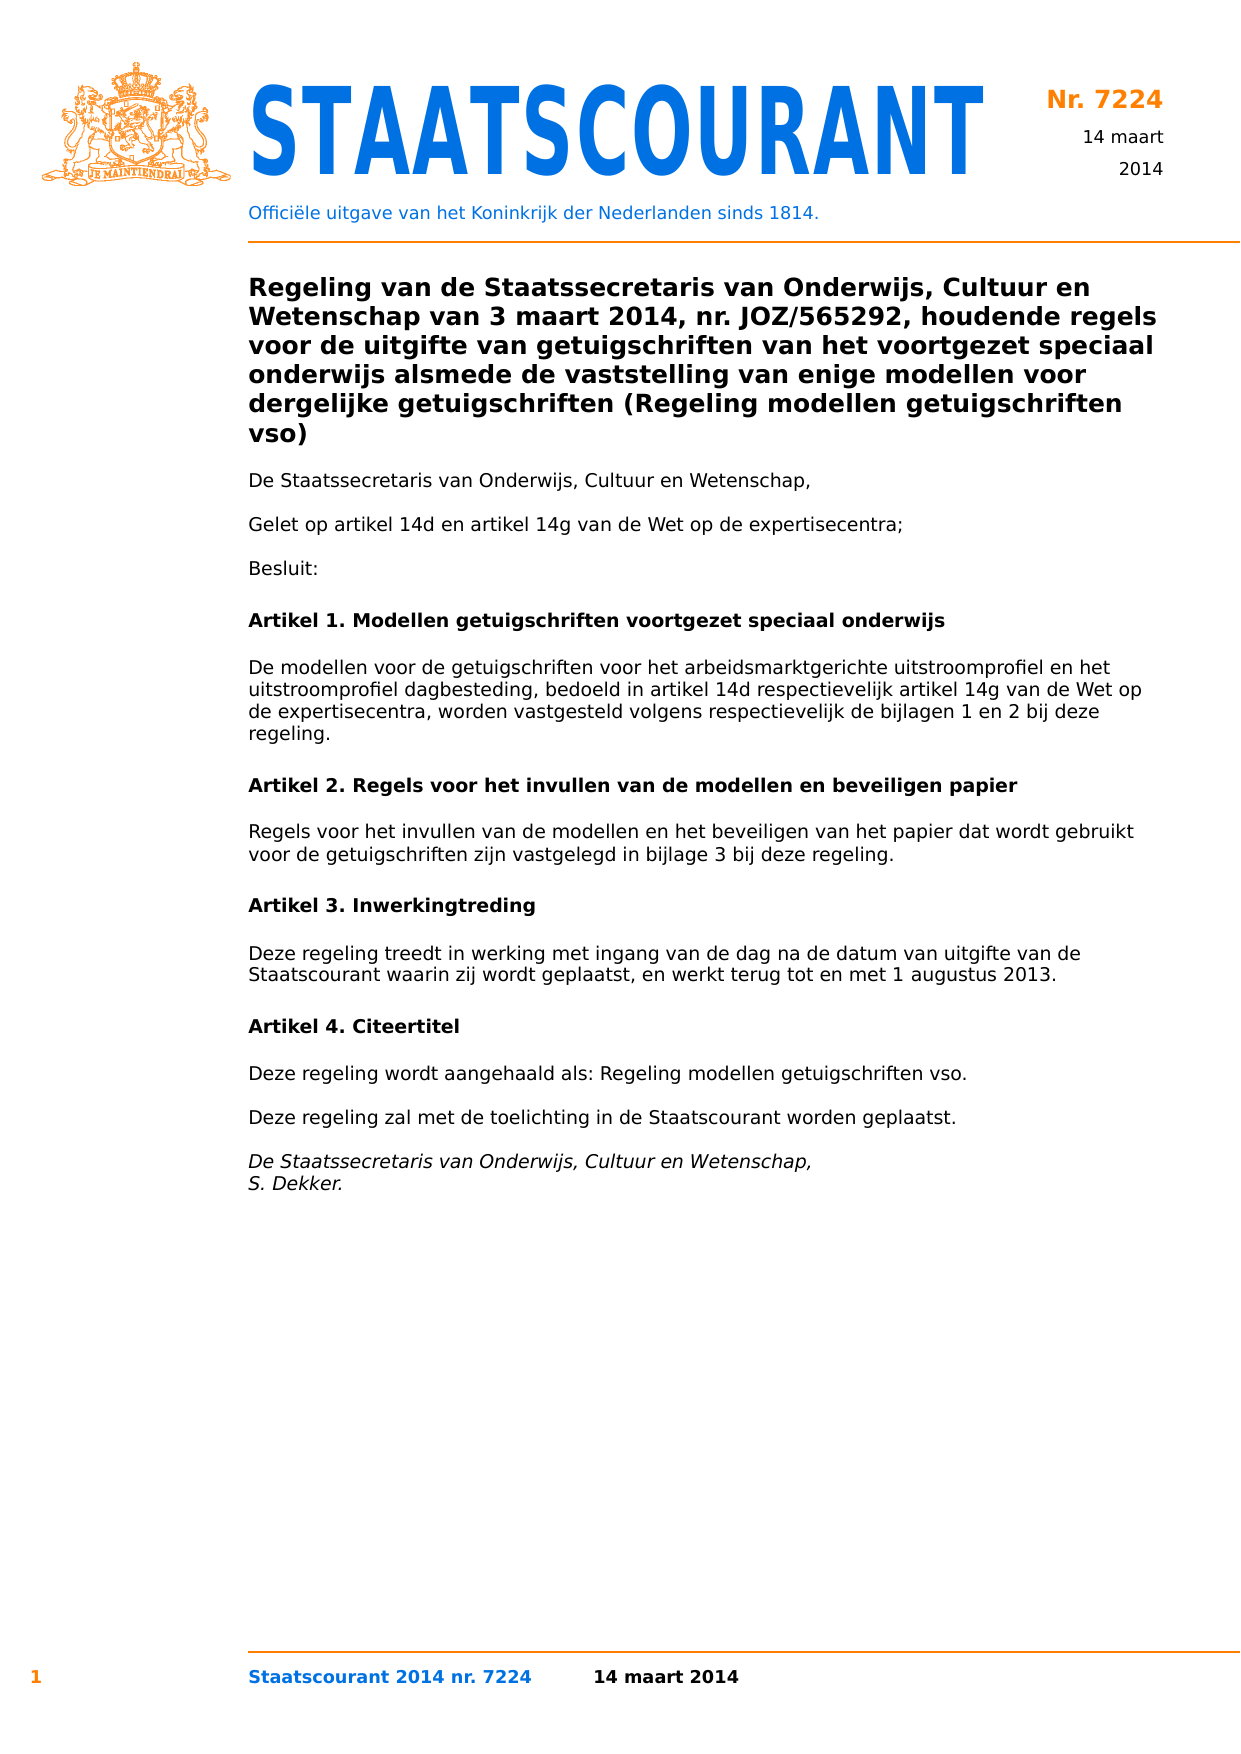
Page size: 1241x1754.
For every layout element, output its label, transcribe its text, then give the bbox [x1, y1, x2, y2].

table_header Nr. 7224 [998, 62, 1240, 121]
subtitle Regeling van de Staatssecretaris van Onderwijs, Cultuur en Wetenschap van 3 maart 2014, nr. JOZ/565292, houdende regels voor de uitgifte van getuigschriften van het voortgezet speciaal onderwijs alsmede de vaststelling van enige modellen voor dergelijke getuigschriften (Regeling modellen getuigschriften vso) [248, 273, 1163, 448]
subtitle Artikel 1. Modellen getuigschriften voortgezet speciaal onderwijs [248, 609, 1163, 632]
text De Staatssecretaris van Onderwijs, Cultuur en Wetenschap, S. Dekker. [248, 1151, 1163, 1195]
subtitle Artikel 3. Inwerkingtreding [248, 895, 1163, 917]
text Besluit: [248, 558, 1163, 579]
table_cell 2014 [998, 153, 1240, 203]
text Deze regeling treedt in werking met ingang van de dag na de datum van uitgifte van de Staatscourant waarin zij wordt geplaatst, en werkt terug tot en met 1 augustus 2013. [248, 942, 1163, 986]
table_cell Officiële uitgave van het Koninkrijk der Nederlanden sinds 1814. [248, 203, 1240, 241]
picture [41, 62, 231, 186]
table_header [25, 62, 248, 241]
text De modellen voor de getuigschriften voor het arbeidsmarktgerichte uitstroomprofiel en het uitstroomprofiel dagbesteding, bedoeld in artikel 14d respectievelijk artikel 14g van de Wet op de expertisecentra, worden vastgesteld volgens respectievelijk de bijlagen 1 en 2 bij deze regeling. [248, 657, 1163, 744]
table_cell 14 maart [998, 121, 1240, 153]
text De Staatssecretaris van Onderwijs, Cultuur en Wetenschap, [248, 470, 1163, 492]
subtitle Artikel 4. Citeertitel [248, 1016, 1163, 1038]
text Gelet op artikel 14d en artikel 14g van de Wet op de expertisecentra; [248, 514, 1163, 536]
text Deze regeling wordt aangehaald als: Regeling modellen getuigschriften vso. [248, 1063, 1163, 1085]
table_header STAATSCOURANT [248, 62, 998, 203]
subtitle Artikel 2. Regels voor het invullen van de modellen en beveiligen papier [248, 774, 1163, 796]
text Regels voor het invullen van de modellen en het beveiligen van het papier dat wordt gebruikt voor de getuigschriften zijn vastgelegd in bijlage 3 bij deze regeling. [248, 821, 1163, 865]
text Deze regeling zal met de toelichting in de Staatscourant worden geplaatst. [248, 1107, 1163, 1129]
